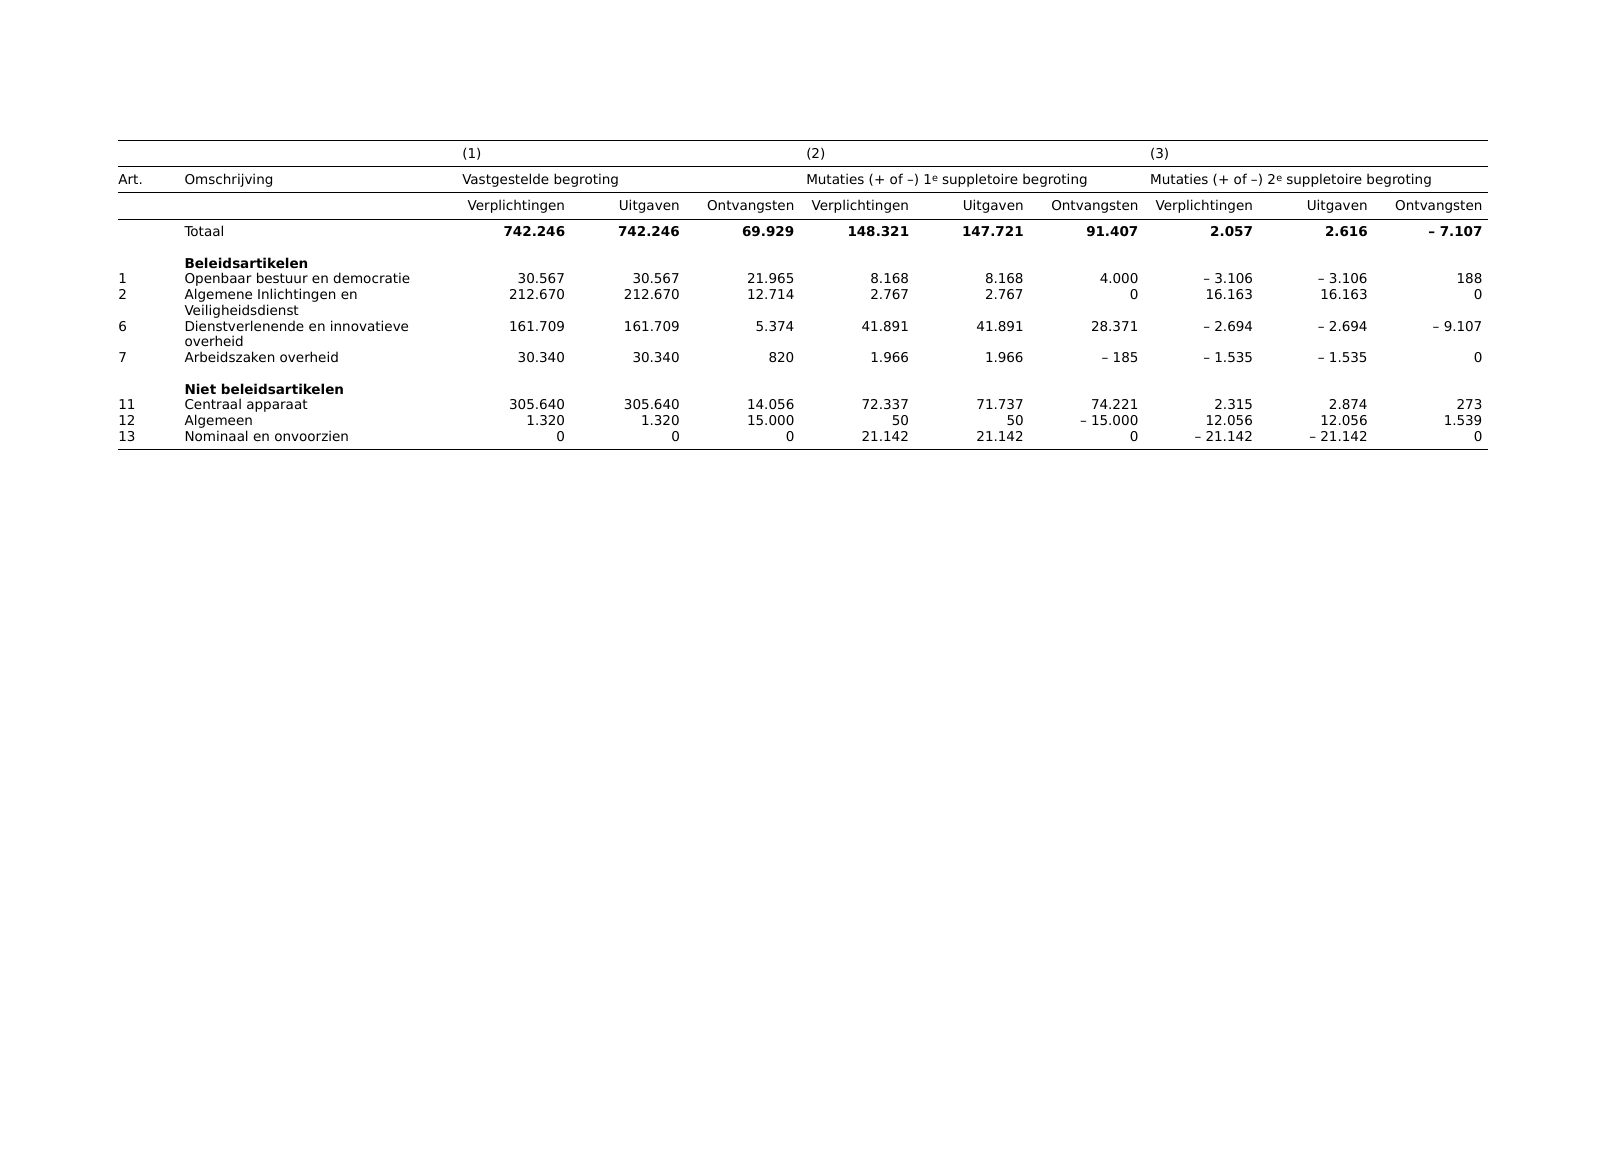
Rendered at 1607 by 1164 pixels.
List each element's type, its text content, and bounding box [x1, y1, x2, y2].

table_cell [915, 366, 1029, 381]
table_cell Mutaties (+ of –) 2e suppletoire begroting [1144, 167, 1488, 192]
table_cell 4.000 [1029, 271, 1144, 287]
table_cell 30.340 [571, 350, 685, 366]
table_cell 0 [1373, 350, 1488, 366]
table_header [179, 141, 456, 166]
table_cell 14.056 [685, 397, 800, 413]
table_cell 74.221 [1029, 397, 1144, 413]
table_cell Art. [118, 167, 178, 192]
table_cell [179, 366, 456, 381]
table_cell 2 [118, 287, 178, 318]
table_cell 2.767 [800, 287, 915, 318]
table_header (3) [1144, 141, 1488, 166]
table_cell – 1.535 [1144, 350, 1259, 366]
table_cell [1144, 366, 1259, 381]
table_cell 13 [118, 429, 178, 449]
table_cell [118, 256, 178, 271]
table_cell [800, 366, 915, 381]
table_cell Niet beleidsartikelen [179, 381, 456, 397]
table_cell 41.891 [915, 319, 1029, 350]
table_cell Arbeidszaken overheid [179, 350, 456, 366]
table_cell [118, 381, 178, 397]
table_cell [1259, 381, 1373, 397]
table_cell [179, 193, 456, 218]
table_cell 188 [1373, 271, 1488, 287]
table_cell 0 [1029, 429, 1144, 449]
table_cell 30.567 [456, 271, 571, 287]
table_cell 11 [118, 397, 178, 413]
table_cell – 1.535 [1259, 350, 1373, 366]
table_cell 12.056 [1144, 413, 1259, 429]
table_cell [1259, 366, 1373, 381]
table_cell [1029, 381, 1144, 397]
table_cell Uitgaven [915, 193, 1029, 218]
table_cell 305.640 [571, 397, 685, 413]
table_cell [1029, 240, 1144, 256]
table_cell 1 [118, 271, 178, 287]
table_cell – 15.000 [1029, 413, 1144, 429]
table_cell [1029, 256, 1144, 271]
table_cell Verplichtingen [800, 193, 915, 218]
table_cell [118, 220, 178, 240]
table_cell Vastgestelde begroting [456, 167, 800, 192]
table_cell 1.320 [456, 413, 571, 429]
table_cell [456, 366, 571, 381]
table_cell 1.539 [1373, 413, 1488, 429]
table_cell [1373, 381, 1488, 397]
table_cell [685, 381, 800, 397]
table_cell [1144, 240, 1259, 256]
table_cell 71.737 [915, 397, 1029, 413]
table_cell Beleidsartikelen [179, 256, 456, 271]
table_cell Ontvangsten [1029, 193, 1144, 218]
table_cell [685, 256, 800, 271]
table_cell 0 [1373, 287, 1488, 318]
table_cell – 2.694 [1144, 319, 1259, 350]
table_cell 273 [1373, 397, 1488, 413]
table_cell 69.929 [685, 220, 800, 240]
table_cell [456, 256, 571, 271]
table_cell [118, 240, 178, 256]
table_cell Omschrijving [179, 167, 456, 192]
table_cell Nominaal en onvoorzien [179, 429, 456, 449]
table_cell [1029, 366, 1144, 381]
table_cell [571, 256, 685, 271]
table_cell 12.714 [685, 287, 800, 318]
table_cell 0 [685, 429, 800, 449]
table_cell [571, 240, 685, 256]
table_cell 12.056 [1259, 413, 1373, 429]
table_cell [456, 240, 571, 256]
table_cell 30.567 [571, 271, 685, 287]
table_cell 0 [456, 429, 571, 449]
table_cell 212.670 [456, 287, 571, 318]
table_cell 148.321 [800, 220, 915, 240]
table_cell 0 [571, 429, 685, 449]
table_cell [118, 193, 178, 218]
table_cell [571, 381, 685, 397]
table_cell 161.709 [571, 319, 685, 350]
table_cell 5.374 [685, 319, 800, 350]
table_cell 212.670 [571, 287, 685, 318]
table_cell Uitgaven [571, 193, 685, 218]
table_cell [1373, 240, 1488, 256]
table_cell 0 [1029, 287, 1144, 318]
table_cell 2.057 [1144, 220, 1259, 240]
table_cell 16.163 [1144, 287, 1259, 318]
table_header (1) [456, 141, 800, 166]
table_cell 8.168 [915, 271, 1029, 287]
table_cell 2.767 [915, 287, 1029, 318]
table_header (2) [800, 141, 1144, 166]
table_cell 50 [915, 413, 1029, 429]
table_cell 30.340 [456, 350, 571, 366]
table_cell Verplichtingen [456, 193, 571, 218]
table_cell 28.371 [1029, 319, 1144, 350]
table_cell [915, 240, 1029, 256]
table_cell 21.142 [915, 429, 1029, 449]
table_cell 72.337 [800, 397, 915, 413]
table_cell – 3.106 [1259, 271, 1373, 287]
table_cell 16.163 [1259, 287, 1373, 318]
table_cell 1.966 [800, 350, 915, 366]
table_cell [179, 240, 456, 256]
table_cell 2.616 [1259, 220, 1373, 240]
table_cell [571, 366, 685, 381]
table_cell [800, 381, 915, 397]
table_cell [1144, 256, 1259, 271]
table_cell 305.640 [456, 397, 571, 413]
table_cell [800, 240, 915, 256]
table_cell 21.965 [685, 271, 800, 287]
table_cell 742.246 [456, 220, 571, 240]
table_cell Ontvangsten [685, 193, 800, 218]
table_cell Algemeen [179, 413, 456, 429]
table_cell 820 [685, 350, 800, 366]
table_header [118, 141, 178, 166]
table_cell 91.407 [1029, 220, 1144, 240]
table_cell 742.246 [571, 220, 685, 240]
table_cell 15.000 [685, 413, 800, 429]
table_cell – 21.142 [1259, 429, 1373, 449]
table_cell – 21.142 [1144, 429, 1259, 449]
table_cell Totaal [179, 220, 456, 240]
table_cell Centraal apparaat [179, 397, 456, 413]
table_cell [685, 366, 800, 381]
table_cell Verplichtingen [1144, 193, 1259, 218]
table_cell Mutaties (+ of –) 1e suppletoire begroting [800, 167, 1144, 192]
table_cell 6 [118, 319, 178, 350]
table_cell 147.721 [915, 220, 1029, 240]
table_cell – 185 [1029, 350, 1144, 366]
table_cell Uitgaven [1259, 193, 1373, 218]
table_cell 21.142 [800, 429, 915, 449]
table_cell Dienstverlenende en innovatieve overheid [179, 319, 456, 350]
table_cell – 7.107 [1373, 220, 1488, 240]
table_cell [456, 381, 571, 397]
table_cell 7 [118, 350, 178, 366]
table_cell 161.709 [456, 319, 571, 350]
table_cell [1373, 366, 1488, 381]
table_cell 2.315 [1144, 397, 1259, 413]
table_cell 41.891 [800, 319, 915, 350]
table_cell [118, 366, 178, 381]
table_cell 8.168 [800, 271, 915, 287]
table_cell – 9.107 [1373, 319, 1488, 350]
table_cell [915, 381, 1029, 397]
table_cell – 3.106 [1144, 271, 1259, 287]
table_cell Openbaar bestuur en democratie [179, 271, 456, 287]
table_cell [1144, 381, 1259, 397]
table_cell 50 [800, 413, 915, 429]
table_cell 1.320 [571, 413, 685, 429]
table_cell 1.966 [915, 350, 1029, 366]
table_cell [685, 240, 800, 256]
table_cell [1259, 256, 1373, 271]
table_cell [915, 256, 1029, 271]
table_cell [1259, 240, 1373, 256]
table_cell [1373, 256, 1488, 271]
table_cell Algemene Inlichtingen en Veiligheidsdienst [179, 287, 456, 318]
table_cell 2.874 [1259, 397, 1373, 413]
table_cell 12 [118, 413, 178, 429]
table_cell 0 [1373, 429, 1488, 449]
table_cell – 2.694 [1259, 319, 1373, 350]
table_cell [800, 256, 915, 271]
table_cell Ontvangsten [1373, 193, 1488, 218]
